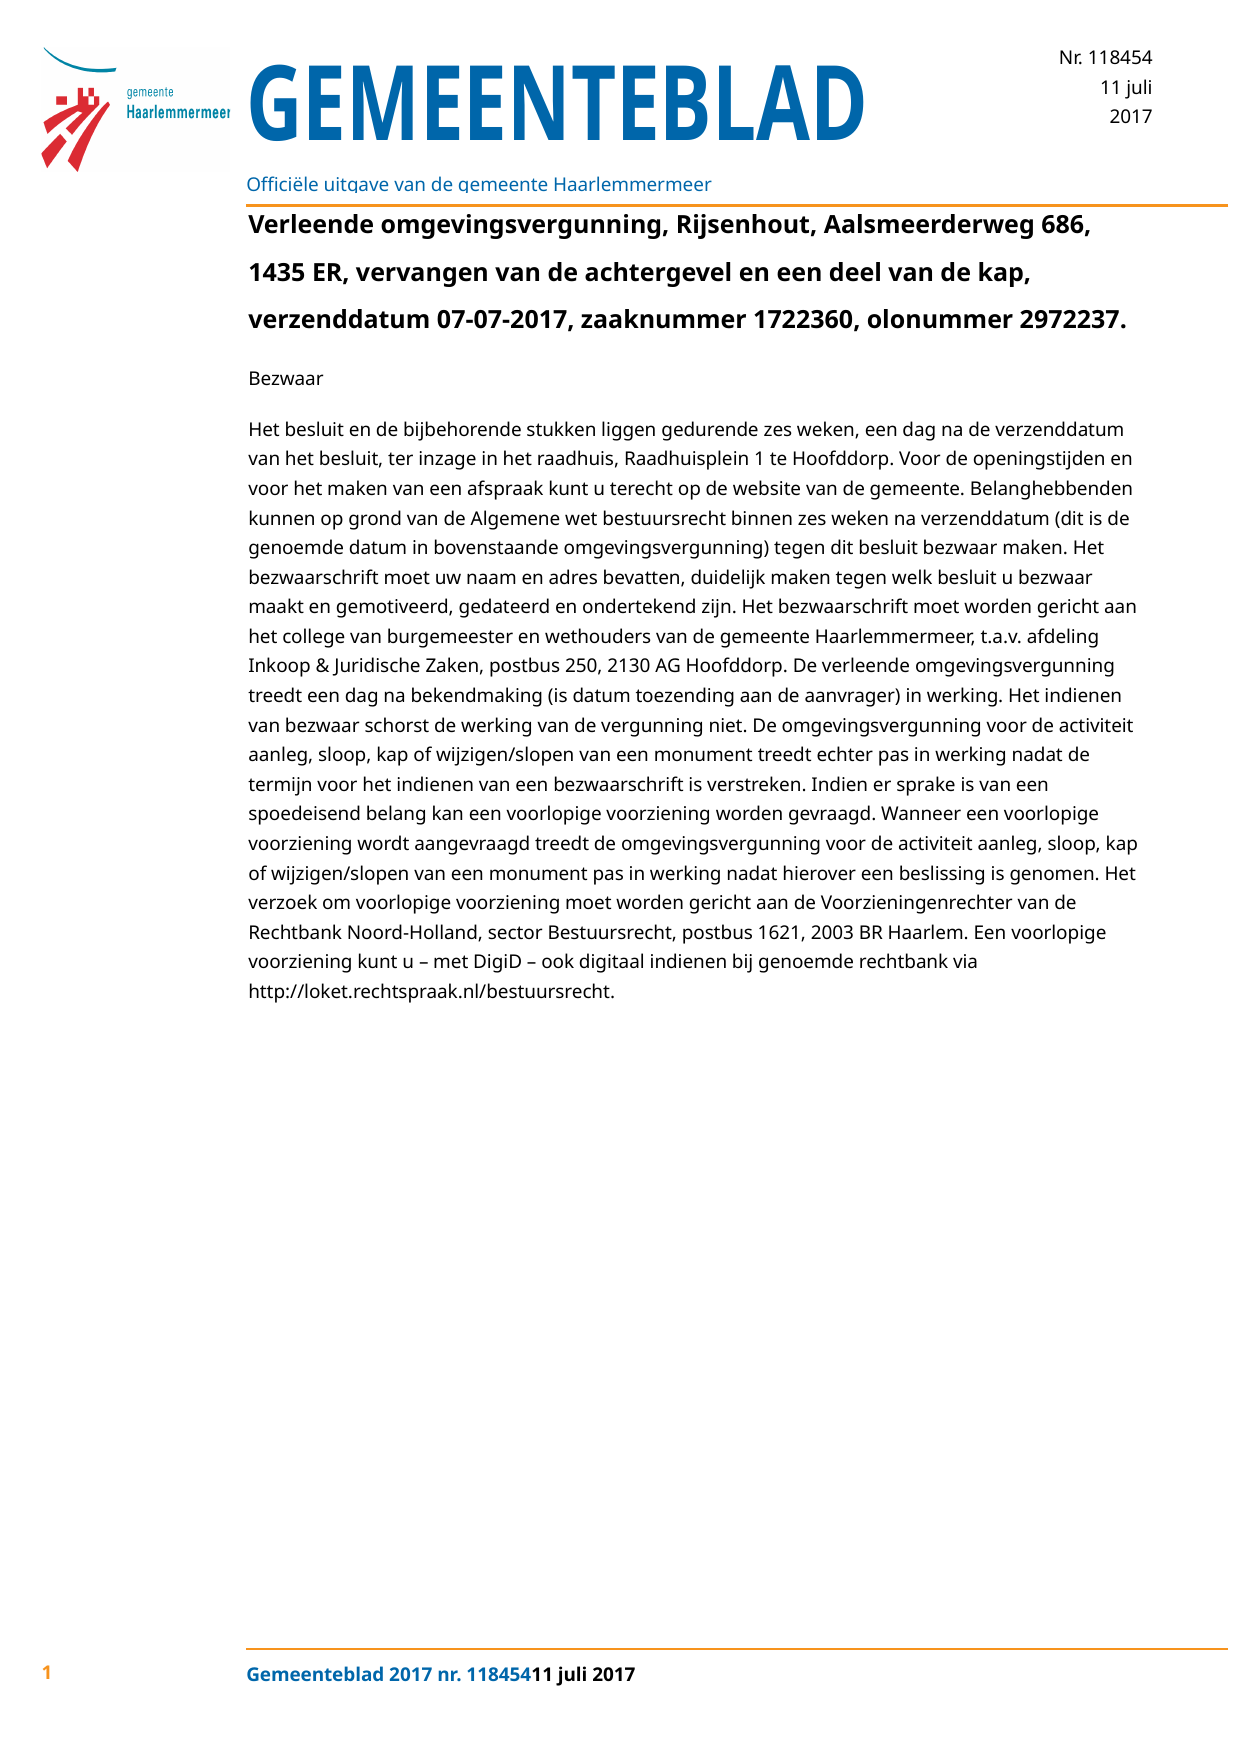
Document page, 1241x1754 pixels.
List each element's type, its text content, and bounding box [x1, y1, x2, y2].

text Verleende omgevingsvergunning, Rijsenhout, Aalsmeerderweg 686, 1435 ER, vervangen van de achtergevel en een deel van de kap, verzenddatum 07-07-2017, zaaknummer 1722360, olonummer 2972237. [248, 207, 1152, 336]
text Bezwaar [248, 366, 1152, 391]
picture [41, 47, 231, 172]
text Het besluit en de bijbehorende stukken liggen gedurende zes weken, een dag na de verzenddatum van het besluit, ter inzage in het raadhuis, Raadhuisplein 1 te Hoofddorp. Voor de openingstijden en voor het maken van een afspraak kunt u terecht op de website van de gemeente. Belanghebbenden kunnen op grond van de Algemene wet bestuursrecht binnen zes weken na verzenddatum (dit is de genoemde datum in bovenstaande omgevingsvergunning) tegen dit besluit bezwaar maken. Het bezwaarschrift moet uw naam en adres bevatten, duidelijk maken tegen welk besluit u bezwaar maakt en gemotiveerd, gedateerd en ondertekend zijn. Het bezwaarschrift moet worden gericht aan het college van burgemeester en wethouders van de gemeente Haarlemmermeer, t.a.v. afdeling Inkoop & Juridische Zaken, postbus 250, 2130 AG Hoofddorp. De verleende omgevingsvergunning treedt een dag na bekendmaking (is datum toezending aan de aanvrager) in werking. Het indienen van bezwaar schorst de werking van de vergunning niet. De omgevingsvergunning voor de activiteit aanleg, sloop, kap of wijzigen/slopen van een monument treedt echter pas in werking nadat de termijn voor het indienen van een bezwaarschrift is verstreken. Indien er sprake is van een spoedeisend belang kan een voorlopige voorziening worden gevraagd. Wanneer een voorlopige voorziening wordt aangevraagd treedt de omgevingsvergunning voor de activiteit aanleg, sloop, kap of wijzigen/slopen van een monument pas in werking nadat hierover een beslissing is genomen. Het verzoek om voorlopige voorziening moet worden gericht aan de Voorzieningenrechter van de Rechtbank Noord-Holland, sector Bestuursrecht, postbus 1621, 2003 BR Haarlem. Een voorlopige voorziening kunt u – met DigiD – ook digitaal indienen bij genoemde rechtbank via http://loket.rechtspraak.nl/bestuursrecht. [248, 416, 1152, 1004]
